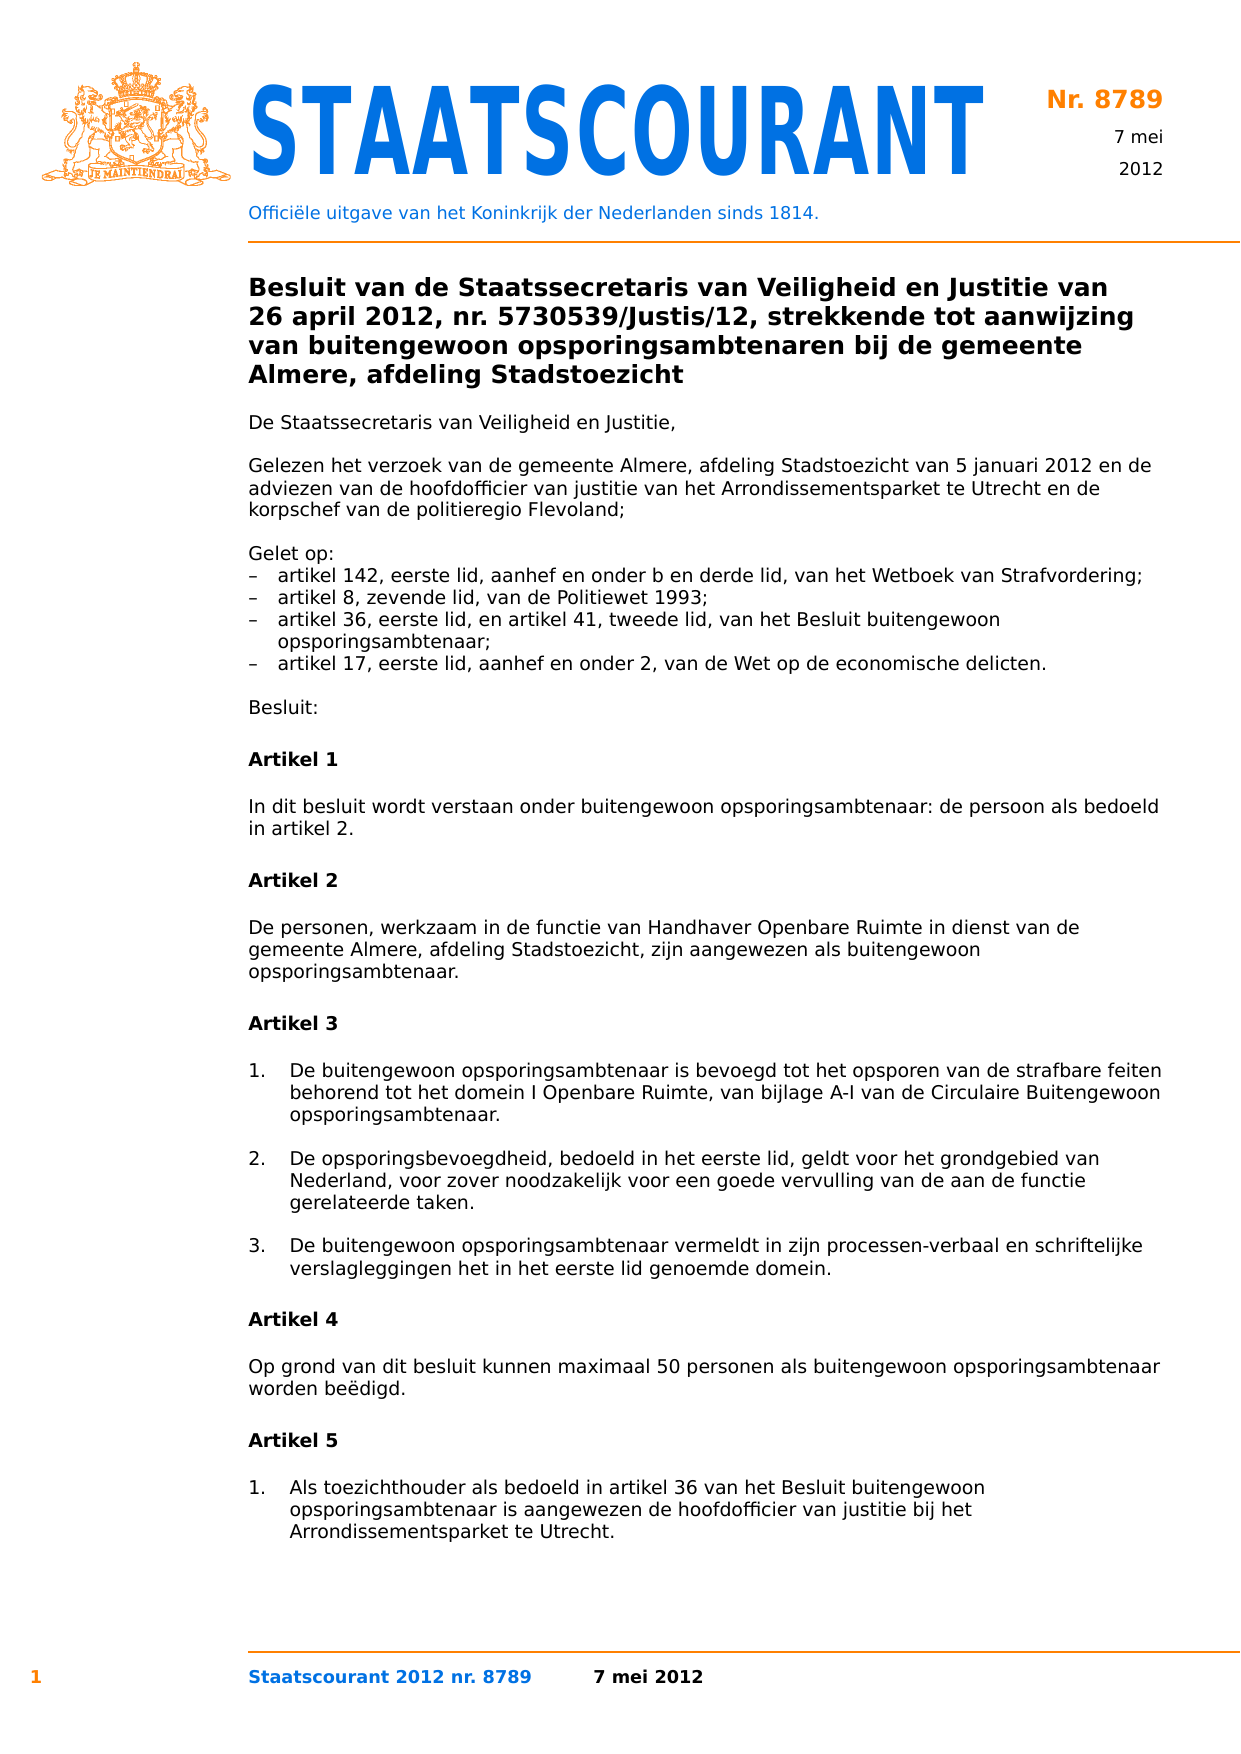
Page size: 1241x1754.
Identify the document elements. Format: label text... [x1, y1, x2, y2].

text 1. De buitengewoon opsporingsambtenaar is bevoegd tot het opsporen van de strafbare feiten behorend tot het domein I Openbare Ruimte, van bijlage A-I van de Circulaire Buitengewoon opsporingsambtenaar. [248, 1060, 1163, 1126]
subtitle Artikel 5 [248, 1430, 1163, 1452]
text – artikel 17, eerste lid, aanhef en onder 2, van de Wet op de economische delicten. [248, 653, 1163, 675]
table_cell 2012 [998, 153, 1240, 203]
text De personen, werkzaam in de functie van Handhaver Openbare Ruimte in dienst van de gemeente Almere, afdeling Stadstoezicht, zijn aangewezen als buitengewoon opsporingsambtenaar. [248, 917, 1163, 983]
table_header [25, 62, 248, 241]
table_cell 7 mei [998, 121, 1240, 153]
text – artikel 36, eerste lid, en artikel 41, tweede lid, van het Besluit buitengewoon opsporingsambtenaar; [248, 609, 1163, 653]
table_header Nr. 8789 [998, 62, 1240, 121]
text 2. De opsporingsbevoegdheid, bedoeld in het eerste lid, geldt voor het grondgebied van Nederland, voor zover noodzakelijk voor een goede vervulling van de aan de functie gerelateerde taken. [248, 1148, 1163, 1213]
subtitle Artikel 2 [248, 870, 1163, 892]
text De Staatssecretaris van Veiligheid en Justitie, [248, 412, 1163, 433]
text In dit besluit wordt verstaan onder buitengewoon opsporingsambtenaar: de persoon als bedoeld in artikel 2. [248, 796, 1163, 840]
text 3. De buitengewoon opsporingsambtenaar vermeldt in zijn processen-verbaal en schriftelijke verslagleggingen het in het eerste lid genoemde domein. [248, 1235, 1163, 1279]
table_header STAATSCOURANT [248, 62, 998, 203]
subtitle Artikel 1 [248, 749, 1163, 771]
picture [41, 62, 231, 186]
subtitle Besluit van de Staatssecretaris van Veiligheid en Justitie van 26 april 2012, nr. 5730539/Justis/12, strekkende tot aanwijzing van buitengewoon opsporingsambtenaren bij de gemeente Almere, afdeling Stadstoezicht [248, 273, 1163, 390]
text Op grond van dit besluit kunnen maximaal 50 personen als buitengewoon opsporingsambtenaar worden beëdigd. [248, 1356, 1163, 1400]
text Besluit: [248, 697, 1163, 719]
text – artikel 142, eerste lid, aanhef en onder b en derde lid, van het Wetboek van Strafvordering; [248, 565, 1163, 587]
text Gelezen het verzoek van de gemeente Almere, afdeling Stadstoezicht van 5 januari 2012 en de adviezen van de hoofdofficier van justitie van het Arrondissementsparket te Utrecht en de korpschef van de politieregio Flevoland; [248, 455, 1163, 521]
subtitle Artikel 4 [248, 1309, 1163, 1331]
subtitle Artikel 3 [248, 1013, 1163, 1035]
text Gelet op: [248, 543, 1163, 565]
table_cell Officiële uitgave van het Koninkrijk der Nederlanden sinds 1814. [248, 203, 1240, 241]
text 1. Als toezichthouder als bedoeld in artikel 36 van het Besluit buitengewoon opsporingsambtenaar is aangewezen de hoofdofficier van justitie bij het Arrondissementsparket te Utrecht. [248, 1477, 1163, 1543]
text – artikel 8, zevende lid, van de Politiewet 1993; [248, 587, 1163, 609]
